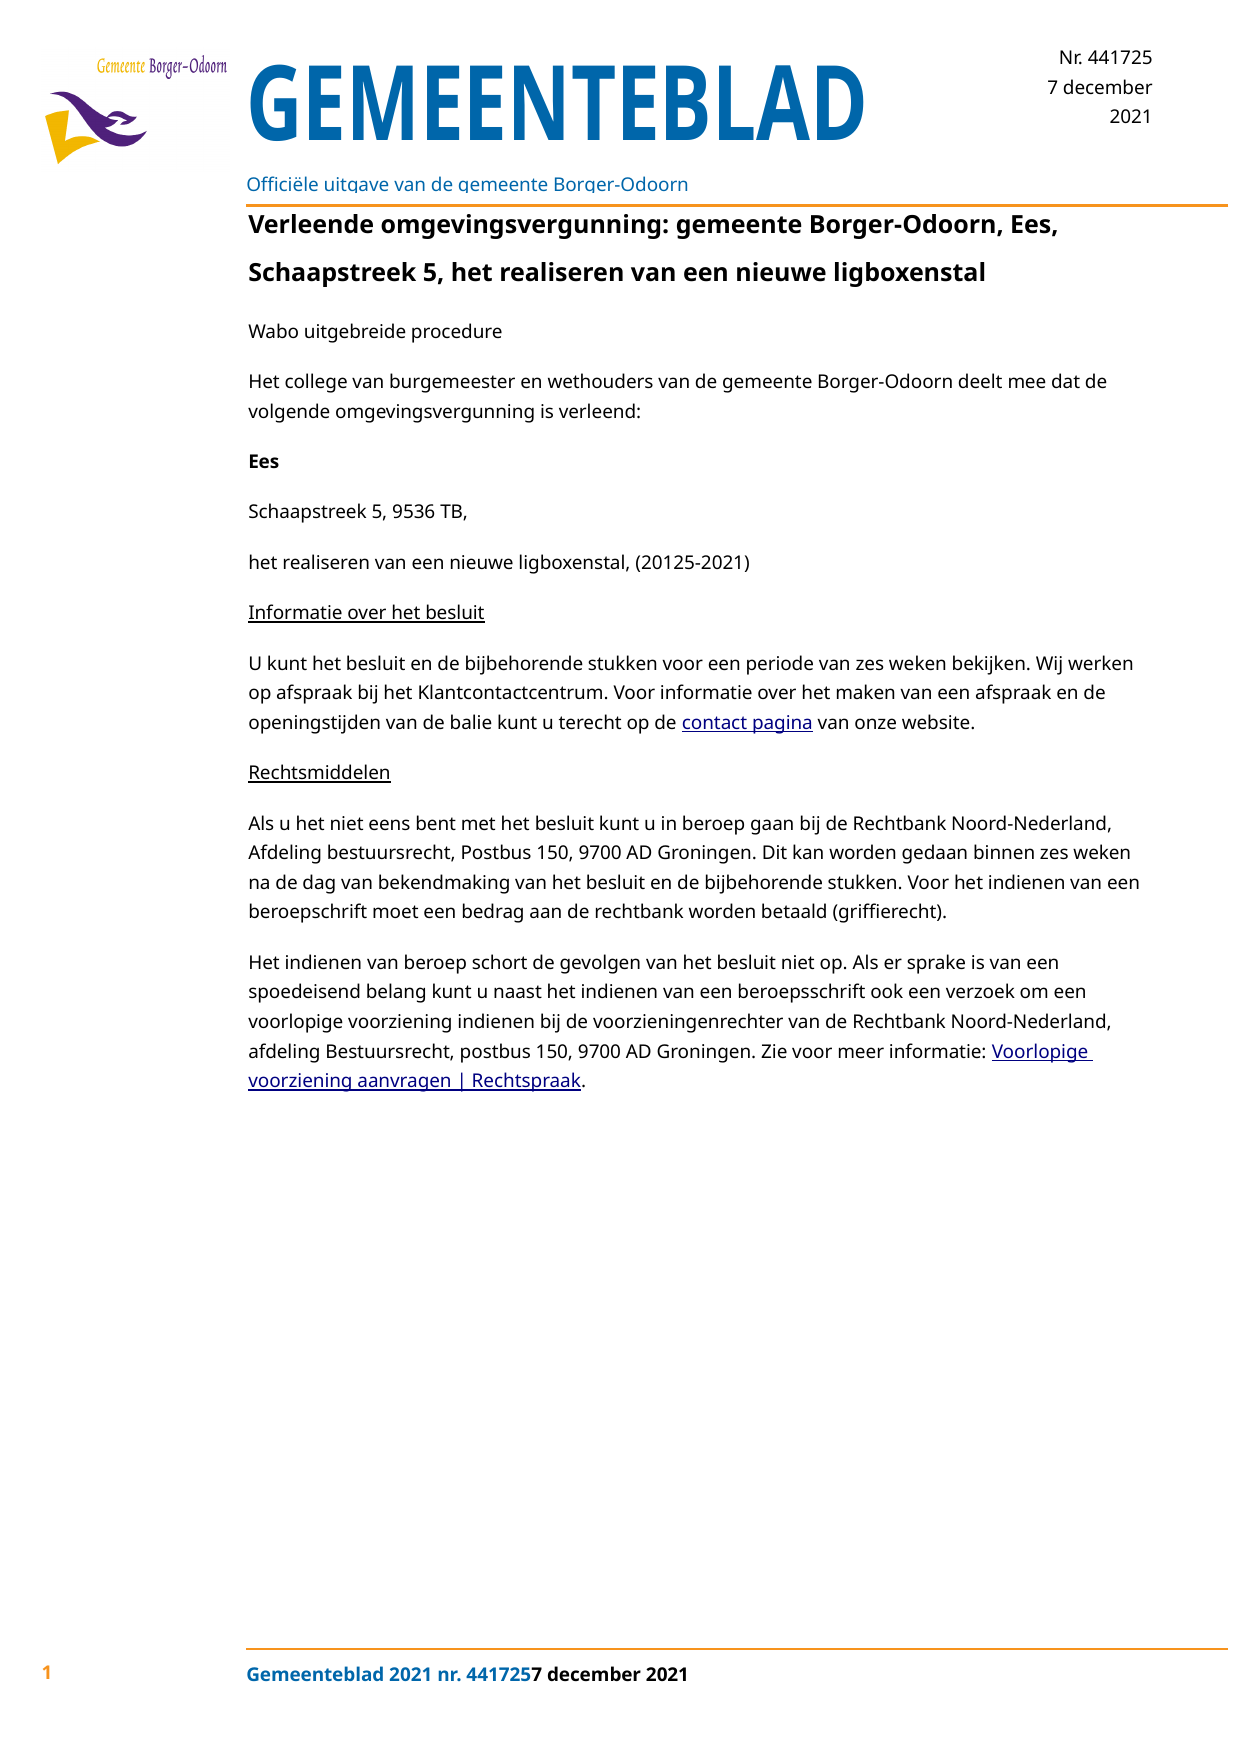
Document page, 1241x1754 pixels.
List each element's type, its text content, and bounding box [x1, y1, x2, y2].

text Ees [248, 448, 1152, 474]
text Het indienen van beroep schort de gevolgen van het besluit niet op. Als er sprake is van een spoedeisend belang kunt u naast het indienen van een beroepsschrift ook een verzoek om een voorlopige voorziening indienen bij de voorzieningenrechter van de Rechtbank Noord-Nederland, afdeling Bestuursrecht, postbus 150, 9700 AD Groningen. Zie voor meer informatie: Voorlopige voorziening aanvragen | Rechtspraak. [248, 949, 1152, 1093]
text Verleende omgevingsvergunning: gemeente Borger-Odoorn, Ees, Schaapstreek 5, het realiseren van een nieuwe ligboxenstal [248, 207, 1152, 288]
text Schaapstreek 5, 9536 TB, [248, 499, 1152, 524]
text Informatie over het besluit [248, 599, 1152, 625]
picture [41, 47, 231, 172]
text U kunt het besluit en de bijbehorende stukken voor een periode van zes weken bekijken. Wij werken op afspraak bij het Klantcontactcentrum. Voor informatie over het maken van een afspraak en de openingstijden van de balie kunt u terecht op de contact pagina van onze website. [248, 650, 1152, 735]
text Als u het niet eens bent met het besluit kunt u in beroep gaan bij de Rechtbank Noord-Nederland, Afdeling bestuursrecht, Postbus 150, 9700 AD Groningen. Dit kan worden gedaan binnen zes weken na de dag van bekendmaking van het besluit en de bijbehorende stukken. Voor het indienen van een beroepschrift moet een bedrag aan de rechtbank worden betaald (griffierecht). [248, 810, 1152, 924]
text Het college van burgemeester en wethouders van de gemeente Borger-Odoorn deelt mee dat de volgende omgevingsvergunning is verleend: [248, 368, 1152, 424]
text Wabo uitgebreide procedure [248, 318, 1152, 344]
text het realiseren van een nieuwe ligboxenstal, (20125-2021) [248, 549, 1152, 575]
text Rechtsmiddelen [248, 759, 1152, 785]
